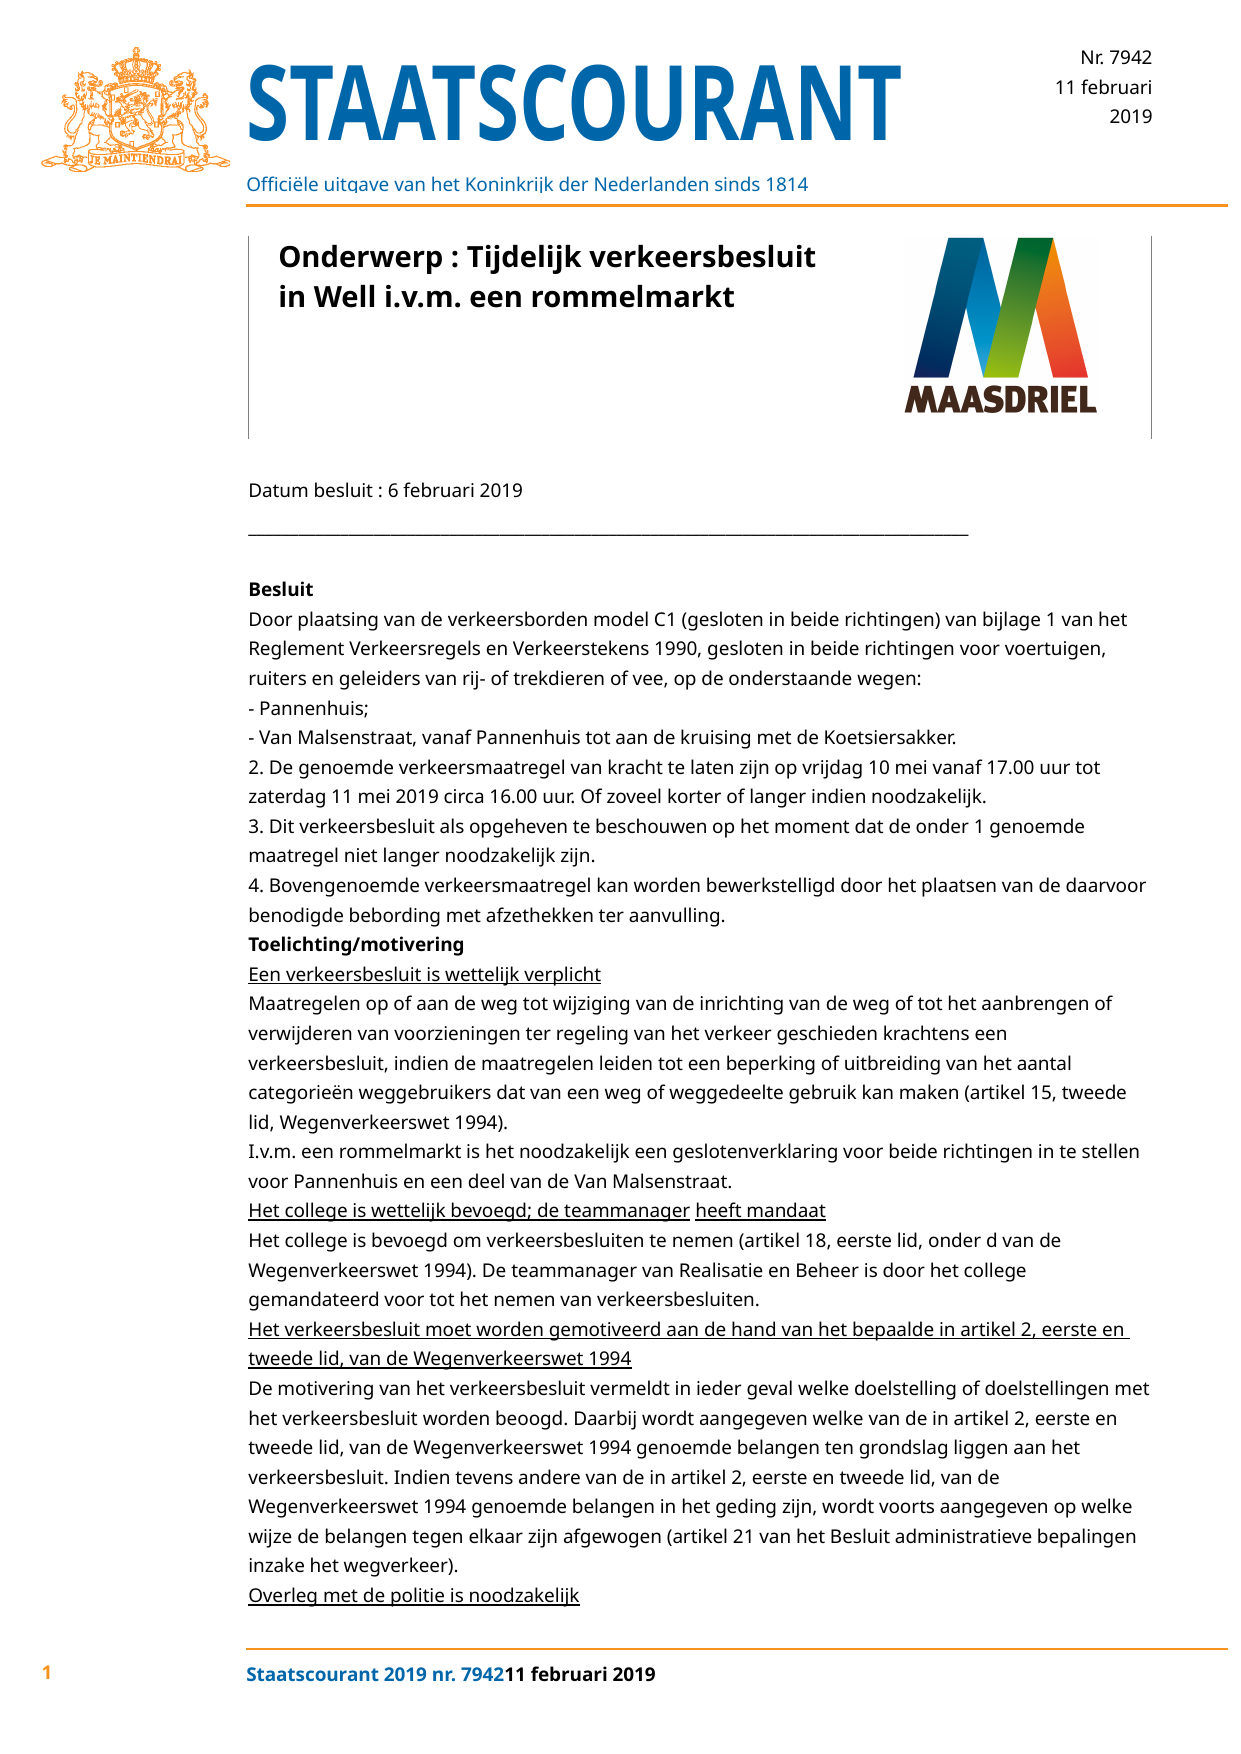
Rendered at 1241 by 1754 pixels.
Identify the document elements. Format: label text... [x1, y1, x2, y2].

table_header Onderwerp : Tijdelijk verkeersbesluit in Well i.v.m. een rommelmarkt [249, 236, 850, 439]
text Het verkeersbesluit moet worden gemotiveerd aan de hand van het bepaalde in artikel 2, eerste en tweede lid, van de Wegenverkeerswet 1994 [248, 1316, 1152, 1371]
text Een verkeersbesluit is wettelijk verplicht [248, 961, 1152, 987]
table_header [1098, 236, 1151, 413]
text 4. Bovengenoemde verkeersmaatregel kan worden bewerkstelligd door het plaatsen van de daarvoor benodigde bebording met afzethekken ter aanvulling. [248, 872, 1152, 927]
text De motivering van het verkeersbesluit vermeldt in ieder geval welke doelstelling of doelstellingen met het verkeersbesluit worden beoogd. Daarbij wordt aangegeven welke van de in artikel 2, eerste en tweede lid, van de Wegenverkeerswet 1994 genoemde belangen ten grondslag liggen aan het verkeersbesluit. Indien tevens andere van de in artikel 2, eerste en tweede lid, van de Wegenverkeerswet 1994 genoemde belangen in het geding zijn, wordt voorts aangegeven op welke wijze de belangen tegen elkaar zijn afgewogen (artikel 21 van het Besluit administratieve bepalingen inzake het wegverkeer). [248, 1375, 1152, 1578]
text Besluit [248, 576, 1152, 602]
text Door plaatsing van de verkeersborden model C1 (gesloten in beide richtingen) van bijlage 1 van het Reglement Verkeersregels en Verkeerstekens 1990, gesloten in beide richtingen voor voertuigen, ruiters en geleiders van rij- of trekdieren of vee, op de onderstaande wegen: [248, 606, 1152, 691]
table_header [850, 414, 1151, 439]
picture [41, 47, 231, 172]
text Het college is bevoegd om verkeersbesluiten te nemen (artikel 18, eerste lid, onder d van de Wegenverkeerswet 1994). De teammanager van Realisatie en Beheer is door het college gemandateerd voor tot het nemen van verkeersbesluiten. [248, 1227, 1152, 1312]
text - Van Malsenstraat, vanaf Pannenhuis tot aan de kruising met de Koetsiersakker. [248, 724, 1152, 750]
text Datum besluit : 6 februari 2019 [248, 477, 1152, 503]
text - Pannenhuis; [248, 695, 1152, 720]
text Toelichting/motivering [248, 931, 1152, 957]
text Het college is wettelijk bevoegd; de teammanager heeft mandaat [248, 1198, 1152, 1223]
text Maatregelen op of aan de weg tot wijziging van de inrichting van de weg of tot het aanbrengen of verwijderen van voorzieningen ter regeling van het verkeer geschieden krachtens een verkeersbesluit, indien de maatregelen leiden tot een beperking of uitbreiding van het aantal categorieën weggebruikers dat van een weg of weggedeelte gebruik kan maken (artikel 15, tweede lid, Wegenverkeerswet 1994). [248, 991, 1152, 1134]
picture [903, 236, 1098, 414]
text ______________________________________________________________________________________ [248, 514, 1152, 539]
text 2. De genoemde verkeersmaatregel van kracht te laten zijn op vrijdag 10 mei vanaf 17.00 uur tot zaterdag 11 mei 2019 circa 16.00 uur. Of zoveel korter of langer indien noodzakelijk. [248, 754, 1152, 809]
text 3. Dit verkeersbesluit als opgeheven te beschouwen op het moment dat de onder 1 genoemde maatregel niet langer noodzakelijk zijn. [248, 813, 1152, 868]
table_header [850, 236, 903, 413]
text I.v.m. een rommelmarkt is het noodzakelijk een geslotenverklaring voor beide richtingen in te stellen voor Pannenhuis en een deel van de Van Malsenstraat. [248, 1138, 1152, 1194]
text Overleg met de politie is noodzakelijk [248, 1582, 1152, 1608]
